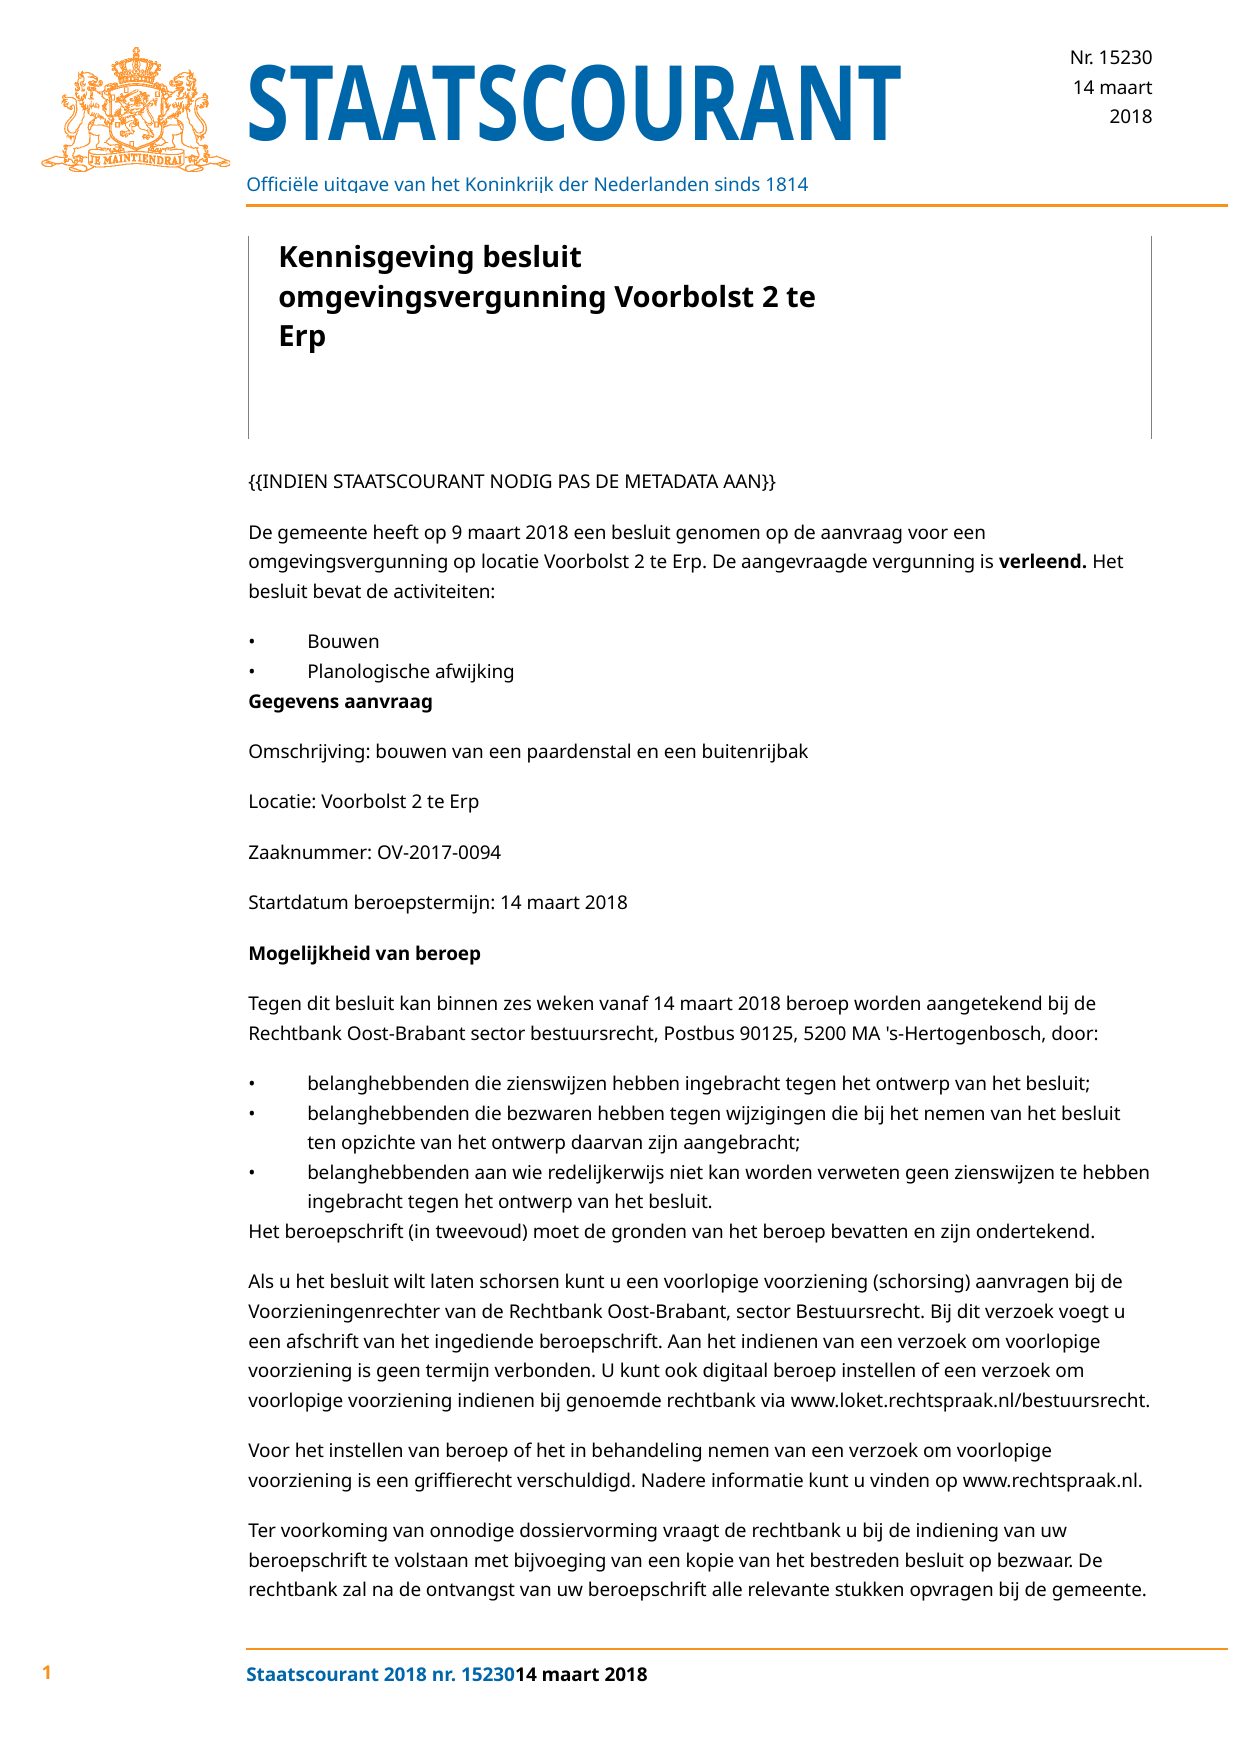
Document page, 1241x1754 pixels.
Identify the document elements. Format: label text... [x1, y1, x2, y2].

picture [41, 47, 231, 172]
list Planologische afwijking [248, 658, 1152, 684]
text Voor het instellen van beroep of het in behandeling nemen van een verzoek om voorlopige voorziening is een griffierecht verschuldigd. Nadere informatie kunt u vinden op www.rechtspraak.nl. [248, 1437, 1152, 1493]
table_header [1090, 236, 1151, 413]
text Als u het besluit wilt laten schorsen kunt u een voorlopige voorziening (schorsing) aanvragen bij de Voorzieningenrechter van de Rechtbank Oost-Brabant, sector Bestuursrecht. Bij dit verzoek voegt u een afschrift van het ingediende beroepschrift. Aan het indienen van een verzoek om voorlopige voorziening is geen termijn verbonden. U kunt ook digitaal beroep instellen of een verzoek om voorlopige voorziening indienen bij genoemde rechtbank via www.loket.rechtspraak.nl/bestuursrecht. [248, 1269, 1152, 1413]
table_header Kennisgeving besluit omgevingsvergunning Voorbolst 2 te Erp [249, 236, 850, 439]
table_header [850, 414, 1151, 439]
text Omschrijving: bouwen van een paardenstal en een buitenrijbak [248, 738, 1152, 764]
text Locatie: Voorbolst 2 te Erp [248, 789, 1152, 814]
text {{INDIEN STAATSCOURANT NODIG PAS DE METADATA AAN}} [248, 469, 1152, 494]
text Tegen dit besluit kan binnen zes weken vanaf 14 maart 2018 beroep worden aangetekend bij de Rechtbank Oost-Brabant sector bestuursrecht, Postbus 90125, 5200 MA 's-Hertogenbosch, door: [248, 990, 1152, 1046]
text Mogelijkheid van beroep [248, 940, 1152, 966]
text Startdatum beroepstermijn: 14 maart 2018 [248, 889, 1152, 915]
text Ter voorkoming van onnodige dossiervorming vraagt de rechtbank u bij de indiening van uw beroepschrift te volstaan met bijvoeging van een kopie van het bestreden besluit op bezwaar. De rechtbank zal na de ontvangst van uw beroepschrift alle relevante stukken opvragen bij de gemeente. [248, 1517, 1152, 1602]
text Gegevens aanvraag [248, 688, 1152, 713]
picture [912, 236, 1090, 414]
list Bouwen [248, 629, 1152, 654]
text Zaaknummer: OV-2017-0094 [248, 839, 1152, 865]
list belanghebbenden die zienswijzen hebben ingebracht tegen het ontwerp van het besluit; [248, 1070, 1152, 1096]
table_header [850, 236, 912, 413]
list belanghebbenden die bezwaren hebben tegen wijzigingen die bij het nemen van het besluit ten opzichte van het ontwerp daarvan zijn aangebracht; [248, 1100, 1152, 1155]
list belanghebbenden aan wie redelijkerwijs niet kan worden verweten geen zienswijzen te hebben ingebracht tegen het ontwerp van het besluit. [248, 1159, 1152, 1214]
text Het beroepschrift (in tweevoud) moet de gronden van het beroep bevatten en zijn ondertekend. [248, 1218, 1152, 1244]
text De gemeente heeft op 9 maart 2018 een besluit genomen op de aanvraag voor een omgevingsvergunning op locatie Voorbolst 2 te Erp. De aangevraagde vergunning is verleend. Het besluit bevat de activiteiten: [248, 519, 1152, 604]
